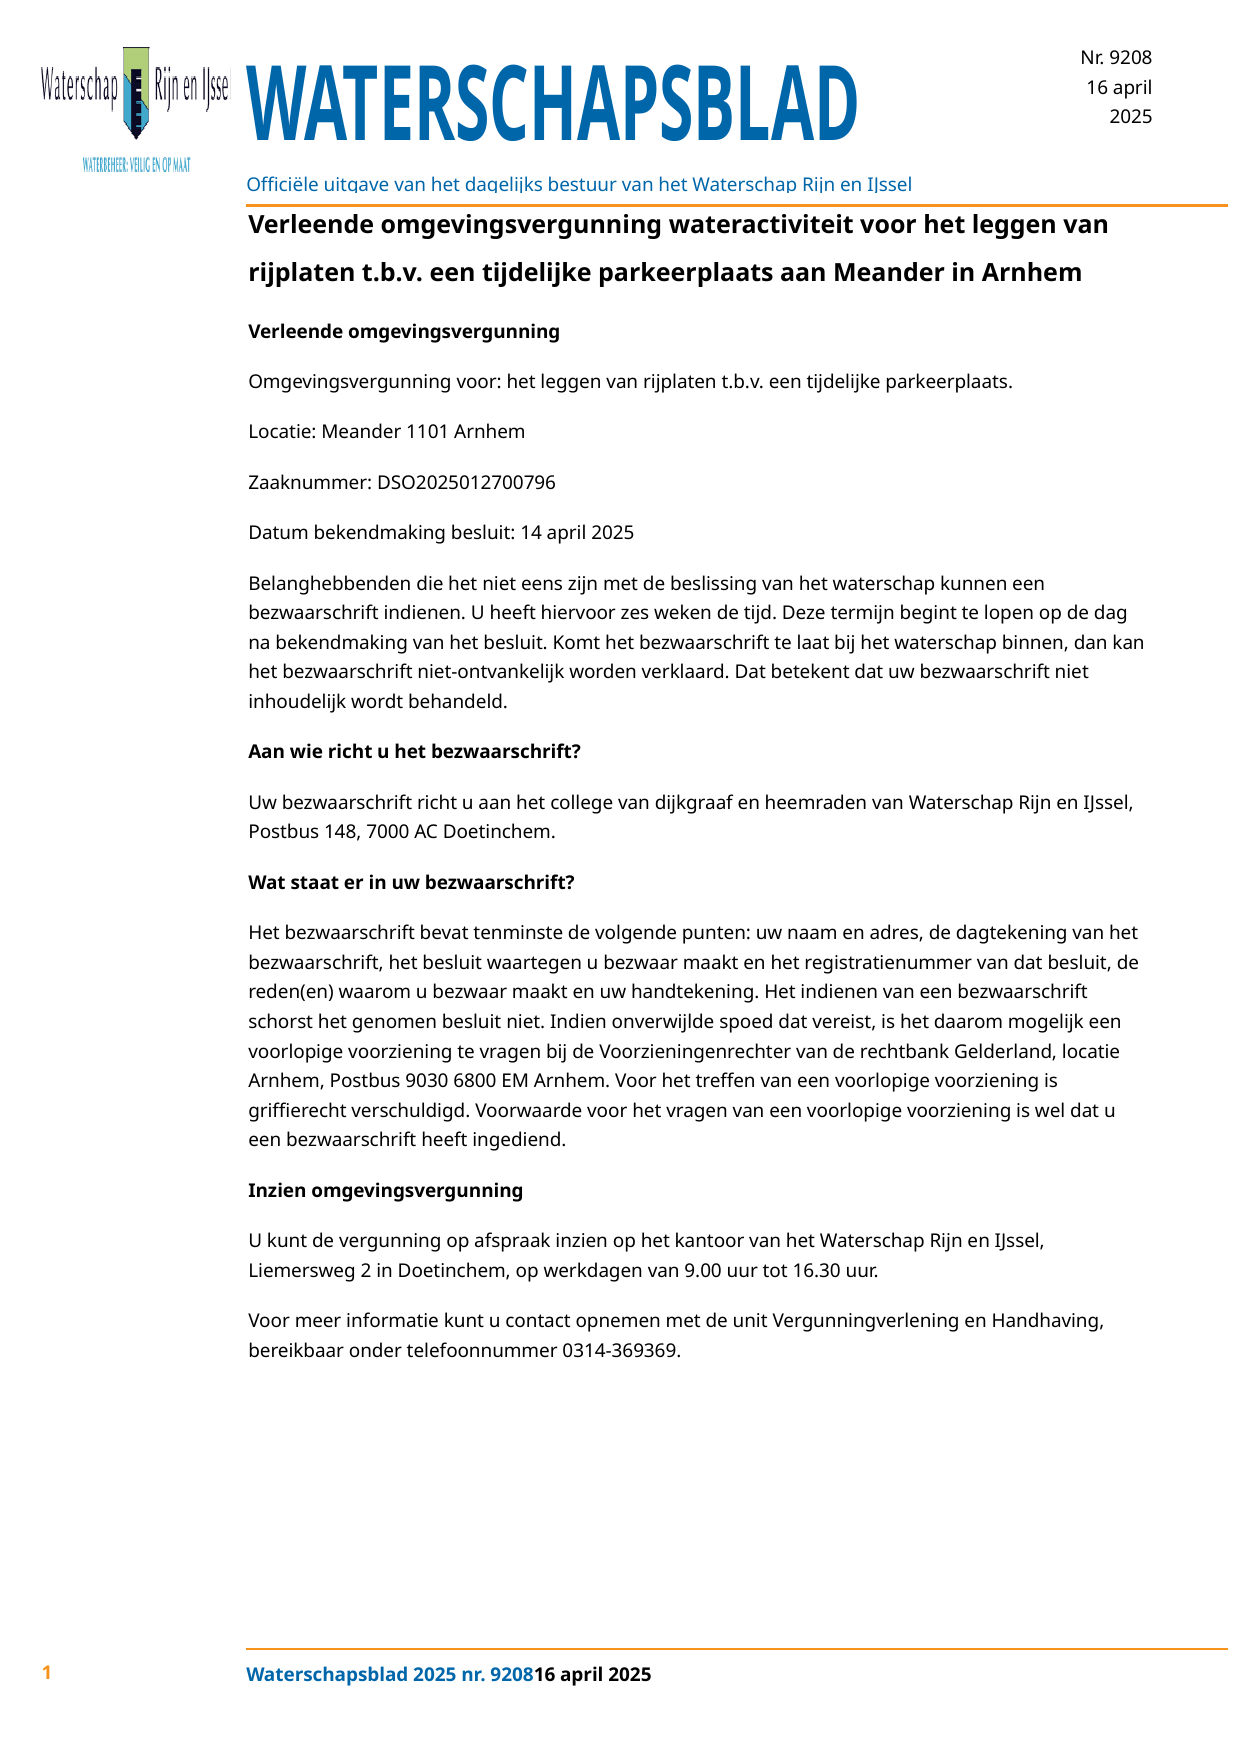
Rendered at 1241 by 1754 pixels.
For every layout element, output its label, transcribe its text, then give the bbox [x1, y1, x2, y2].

text Verleende omgevingsvergunning [248, 318, 1152, 344]
text Locatie: Meander 1101 Arnhem [248, 419, 1152, 444]
text Inzien omgevingsvergunning [248, 1177, 1152, 1203]
text Uw bezwaarschrift richt u aan het college van dijkgraaf en heemraden van Waterschap Rijn en IJssel, Postbus 148, 7000 AC Doetinchem. [248, 789, 1152, 844]
text Omgevingsvergunning voor: het leggen van rijplaten t.b.v. een tijdelijke parkeerplaats. [248, 368, 1152, 394]
text Aan wie richt u het bezwaarschrift? [248, 739, 1152, 764]
text Wat staat er in uw bezwaarschrift? [248, 869, 1152, 895]
picture [41, 47, 231, 172]
text Zaaknummer: DSO2025012700796 [248, 469, 1152, 495]
text Datum bekendmaking besluit: 14 april 2025 [248, 519, 1152, 545]
text U kunt de vergunning op afspraak inzien op het kantoor van het Waterschap Rijn en IJssel, Liemersweg 2 in Doetinchem, op werkdagen van 9.00 uur tot 16.30 uur. [248, 1227, 1152, 1283]
text Het bezwaarschrift bevat tenminste de volgende punten: uw naam en adres, de dagtekening van het bezwaarschrift, het besluit waartegen u bezwaar maakt en het registratienummer van dat besluit, de reden(en) waarom u bezwaar maakt en uw handtekening. Het indienen van een bezwaarschrift schorst het genomen besluit niet. Indien onverwijlde spoed dat vereist, is het daarom mogelijk een voorlopige voorziening te vragen bij de Voorzieningenrechter van de rechtbank Gelderland, locatie Arnhem, Postbus 9030 6800 EM Arnhem. Voor het treffen van een voorlopige voorziening is griffierecht verschuldigd. Voorwaarde voor het vragen van een voorlopige voorziening is wel dat u een bezwaarschrift heeft ingediend. [248, 919, 1152, 1152]
text Voor meer informatie kunt u contact opnemen met de unit Vergunningverlening en Handhaving, bereikbaar onder telefoonnummer 0314-369369. [248, 1307, 1152, 1363]
text Verleende omgevingsvergunning wateractiviteit voor het leggen van rijplaten t.b.v. een tijdelijke parkeerplaats aan Meander in Arnhem [248, 207, 1152, 288]
text Belanghebbenden die het niet eens zijn met de beslissing van het waterschap kunnen een bezwaarschrift indienen. U heeft hiervoor zes weken de tijd. Deze termijn begint te lopen op de dag na bekendmaking van het besluit. Komt het bezwaarschrift te laat bij het waterschap binnen, dan kan het bezwaarschrift niet-ontvankelijk worden verklaard. Dat betekent dat uw bezwaarschrift niet inhoudelijk wordt behandeld. [248, 570, 1152, 714]
